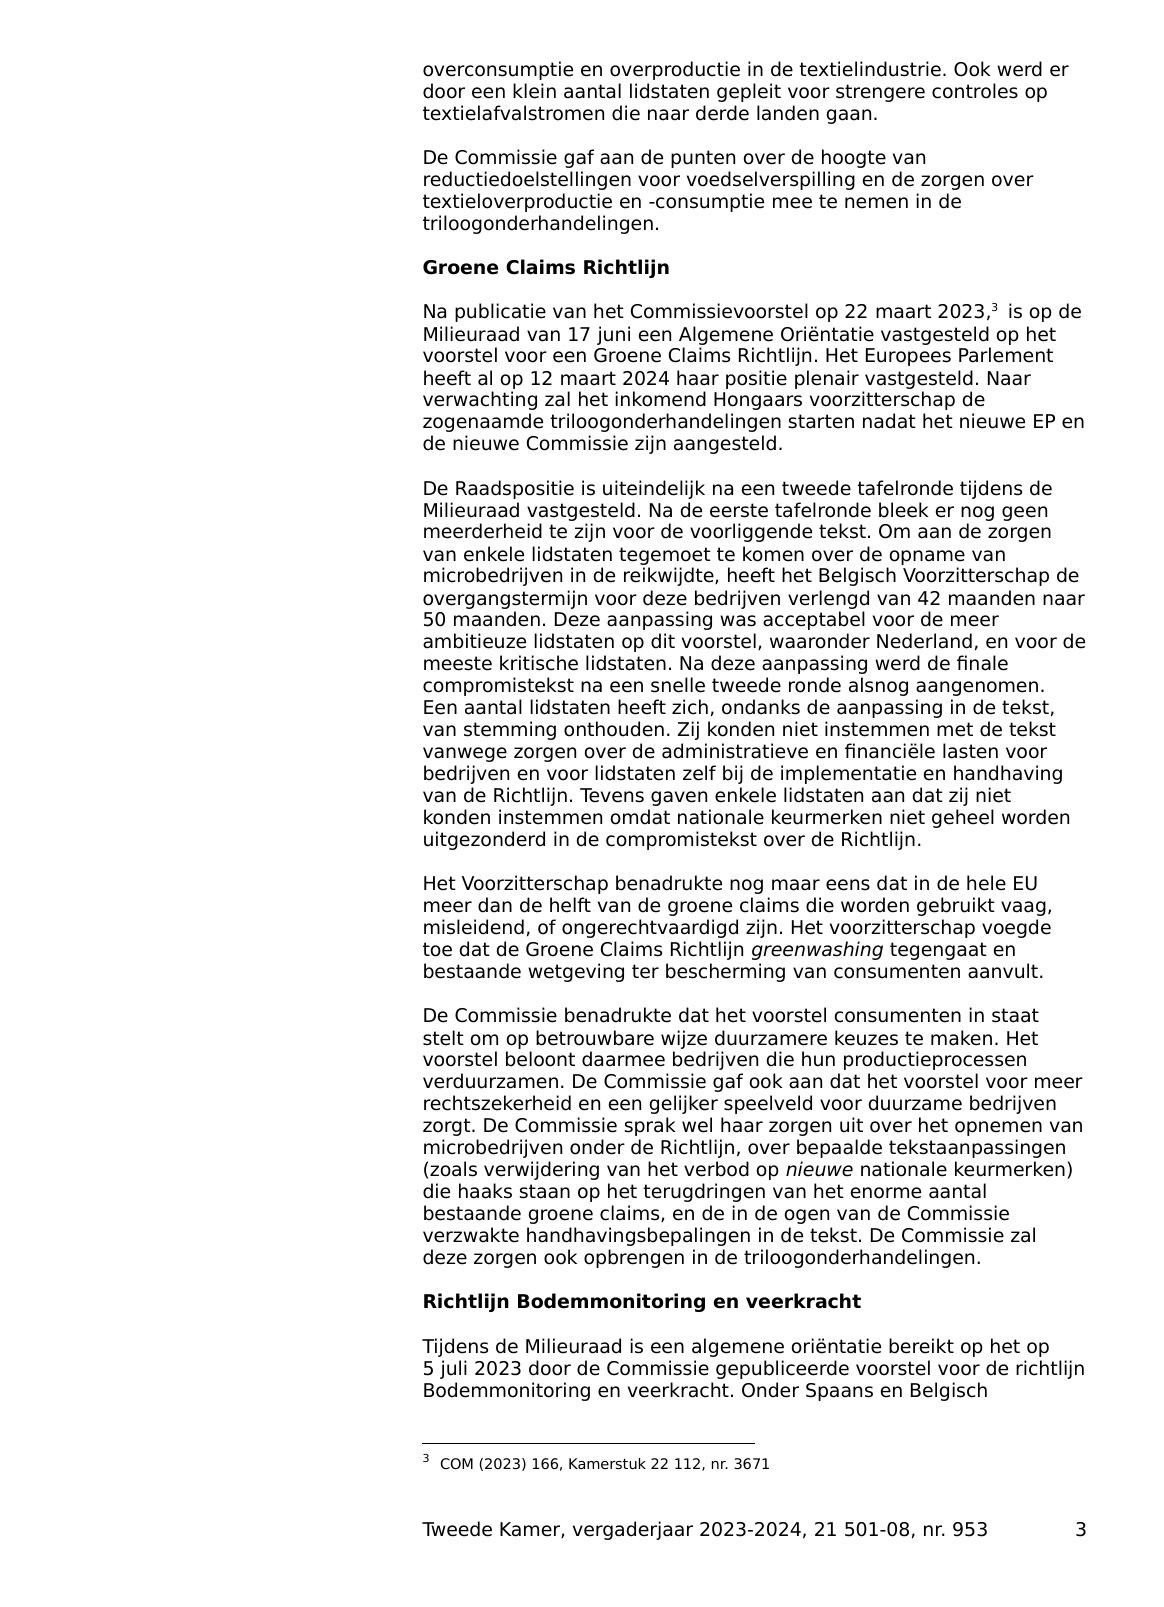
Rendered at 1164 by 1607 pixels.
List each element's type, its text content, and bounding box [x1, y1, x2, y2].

text Na publicatie van het Commissievoorstel op 22 maart 2023, is op de Milieuraad van 17 juni een Algemene Oriëntatie vastgesteld op het voorstel voor een Groene Claims Richtlijn. Het Europees Parlement heeft al op 12 maart 2024 haar positie plenair vastgesteld. Naar verwachting zal het inkomend Hongaars voorzitterschap de zogenaamde triloogonderhandelingen starten nadat het nieuwe EP en de nieuwe Commissie zijn aangesteld. [422, 301, 1087, 455]
subtitle Richtlijn Bodemmonitoring en veerkracht [422, 1291, 1087, 1313]
text COM (2023) 166, Kamerstuk 22 112, nr. 3671 [422, 1452, 1087, 1474]
text Tijdens de Milieuraad is een algemene oriëntatie bereikt op het op 5 juli 2023 door de Commissie gepubliceerde voorstel voor de richtlijn Bodemmonitoring en veerkracht. Onder Spaans en Belgisch [422, 1336, 1087, 1401]
text Het Voorzitterschap benadrukte nog maar eens dat in de hele EU meer dan de helft van de groene claims die worden gebruikt vaag, misleidend, of ongerechtvaardigd zijn. Het voorzitterschap voegde toe dat de Groene Claims Richtlijn greenwashing tegengaat en bestaande wetgeving ter bescherming van consumenten aanvult. [422, 873, 1087, 983]
text overconsumptie en overproductie in de textielindustrie. Ook werd er door een klein aantal lidstaten gepleit voor strengere controles op textielafvalstromen die naar derde landen gaan. [422, 59, 1087, 125]
text De Raadspositie is uiteindelijk na een tweede tafelronde tijdens de Milieuraad vastgesteld. Na de eerste tafelronde bleek er nog geen meerderheid te zijn voor de voorliggende tekst. Om aan de zorgen van enkele lidstaten tegemoet te komen over de opname van microbedrijven in de reikwijdte, heeft het Belgisch Voorzitterschap de overgangstermijn voor deze bedrijven verlengd van 42 maanden naar 50 maanden. Deze aanpassing was acceptabel voor de meer ambitieuze lidstaten op dit voorstel, waaronder Nederland, en voor de meeste kritische lidstaten. Na deze aanpassing werd de finale compromistekst na een snelle tweede ronde alsnog aangenomen. Een aantal lidstaten heeft zich, ondanks de aanpassing in de tekst, van stemming onthouden. Zij konden niet instemmen met de tekst vanwege zorgen over de administratieve en financiële lasten voor bedrijven en voor lidstaten zelf bij de implementatie en handhaving van de Richtlijn. Tevens gaven enkele lidstaten aan dat zij niet konden instemmen omdat nationale keurmerken niet geheel worden uitgezonderd in de compromistekst over de Richtlijn. [422, 477, 1087, 851]
text De Commissie benadrukte dat het voorstel consumenten in staat stelt om op betrouwbare wijze duurzamere keuzes te maken. Het voorstel beloont daarmee bedrijven die hun productieprocessen verduurzamen. De Commissie gaf ook aan dat het voorstel voor meer rechtszekerheid en een gelijker speelveld voor duurzame bedrijven zorgt. De Commissie sprak wel haar zorgen uit over het opnemen van microbedrijven onder de Richtlijn, over bepaalde tekstaanpassingen (zoals verwijdering van het verbod op nieuwe nationale keurmerken) die haaks staan op het terugdringen van het enorme aantal bestaande groene claims, en de in de ogen van de Commissie verzwakte handhavingsbepalingen in de tekst. De Commissie zal deze zorgen ook opbrengen in de triloogonderhandelingen. [422, 1005, 1087, 1269]
text De Commissie gaf aan de punten over de hoogte van reductiedoelstellingen voor voedselverspilling en de zorgen over textieloverproductie en -consumptie mee te nemen in de triloogonderhandelingen. [422, 147, 1087, 235]
subtitle Groene Claims Richtlijn [422, 257, 1087, 279]
